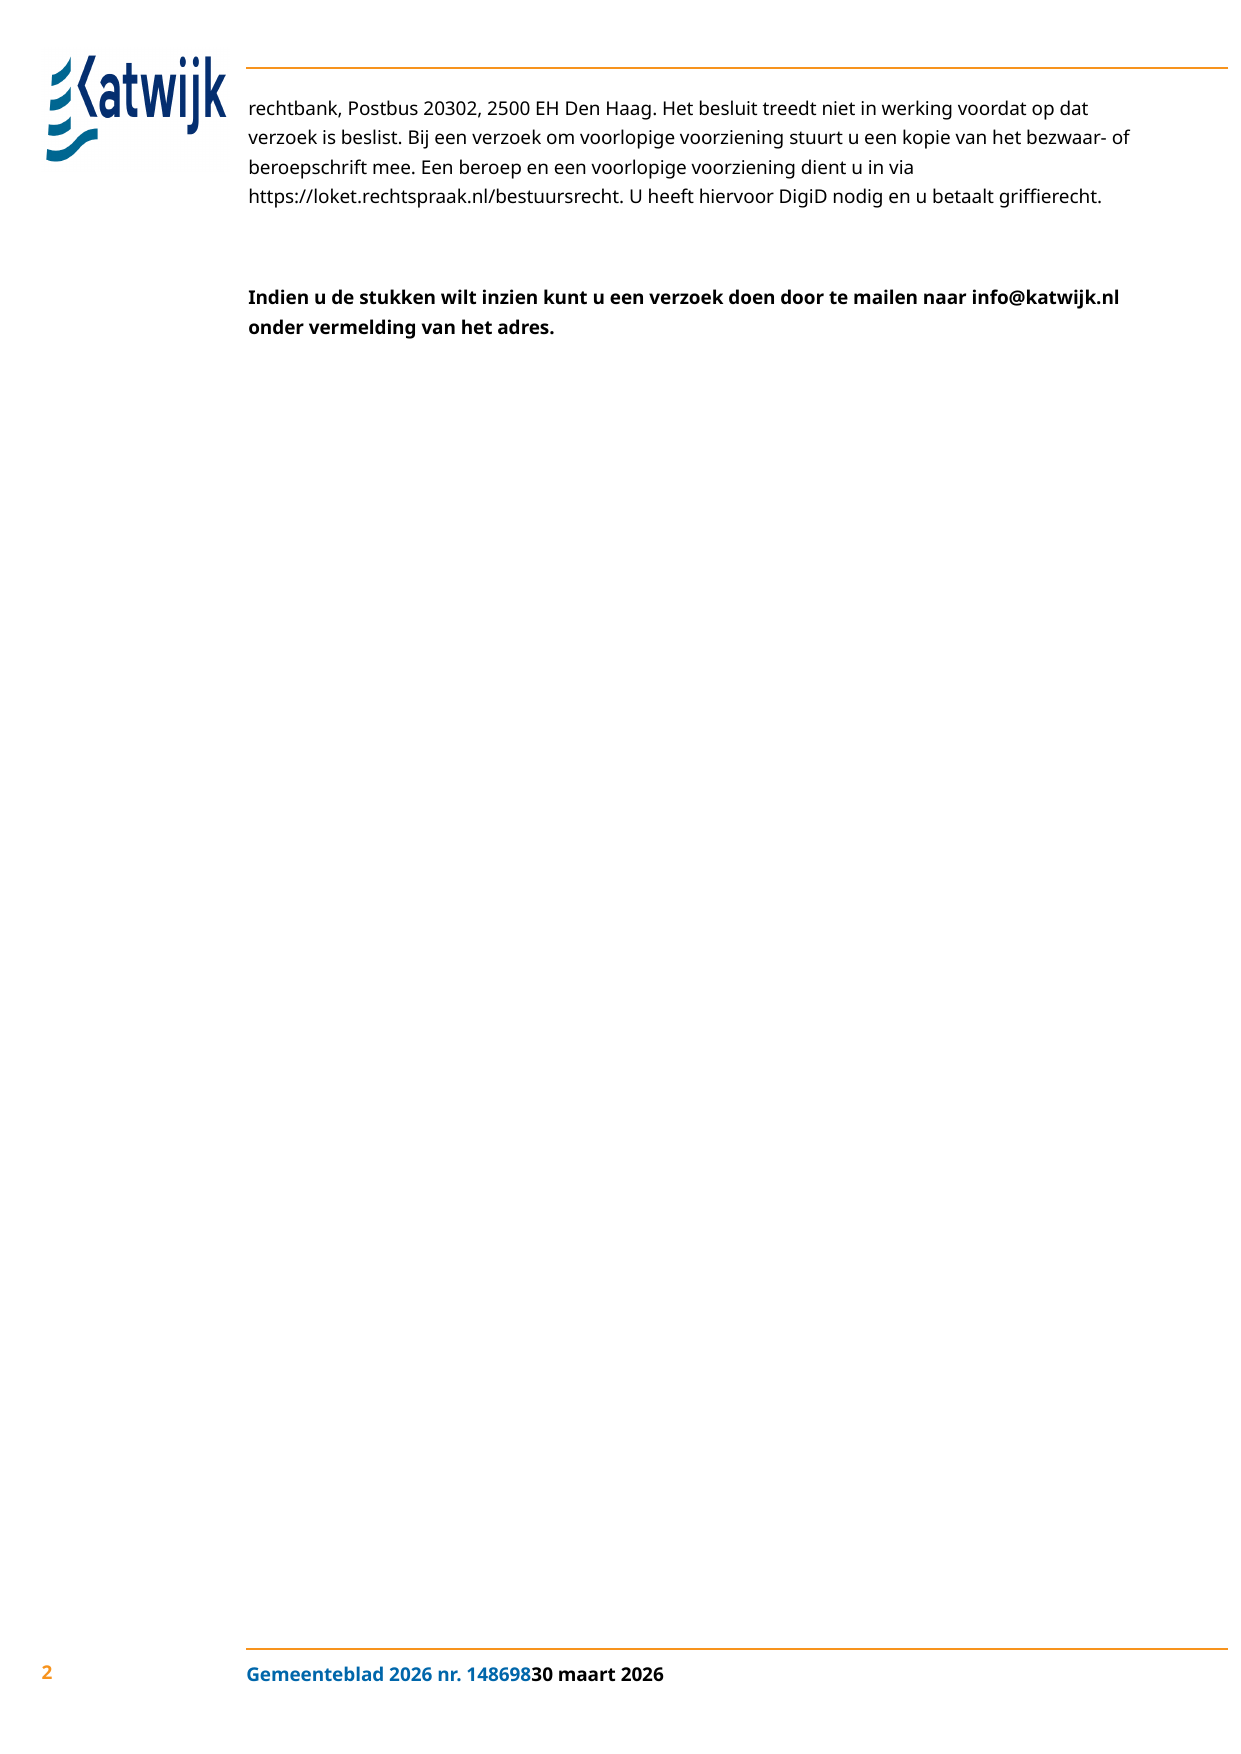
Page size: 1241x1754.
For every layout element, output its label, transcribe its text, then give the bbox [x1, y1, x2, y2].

text Indien u de stukken wilt inzien kunt u een verzoek doen door te mailen naar info@katwijk.nl onder vermelding van het adres. [248, 284, 1152, 340]
text rechtbank, Postbus 20302, 2500 EH Den Haag. Het besluit treedt niet in werking voordat op dat verzoek is beslist. Bij een verzoek om voorlopige voorziening stuurt u een kopie van het bezwaar- of beroepschrift mee. Een beroep en een voorlopige voorziening dient u in via https://loket.rechtspraak.nl/bestuursrecht. U heeft hiervoor DigiD nodig en u betaalt griffierecht. [248, 95, 1152, 209]
picture [41, 47, 231, 172]
